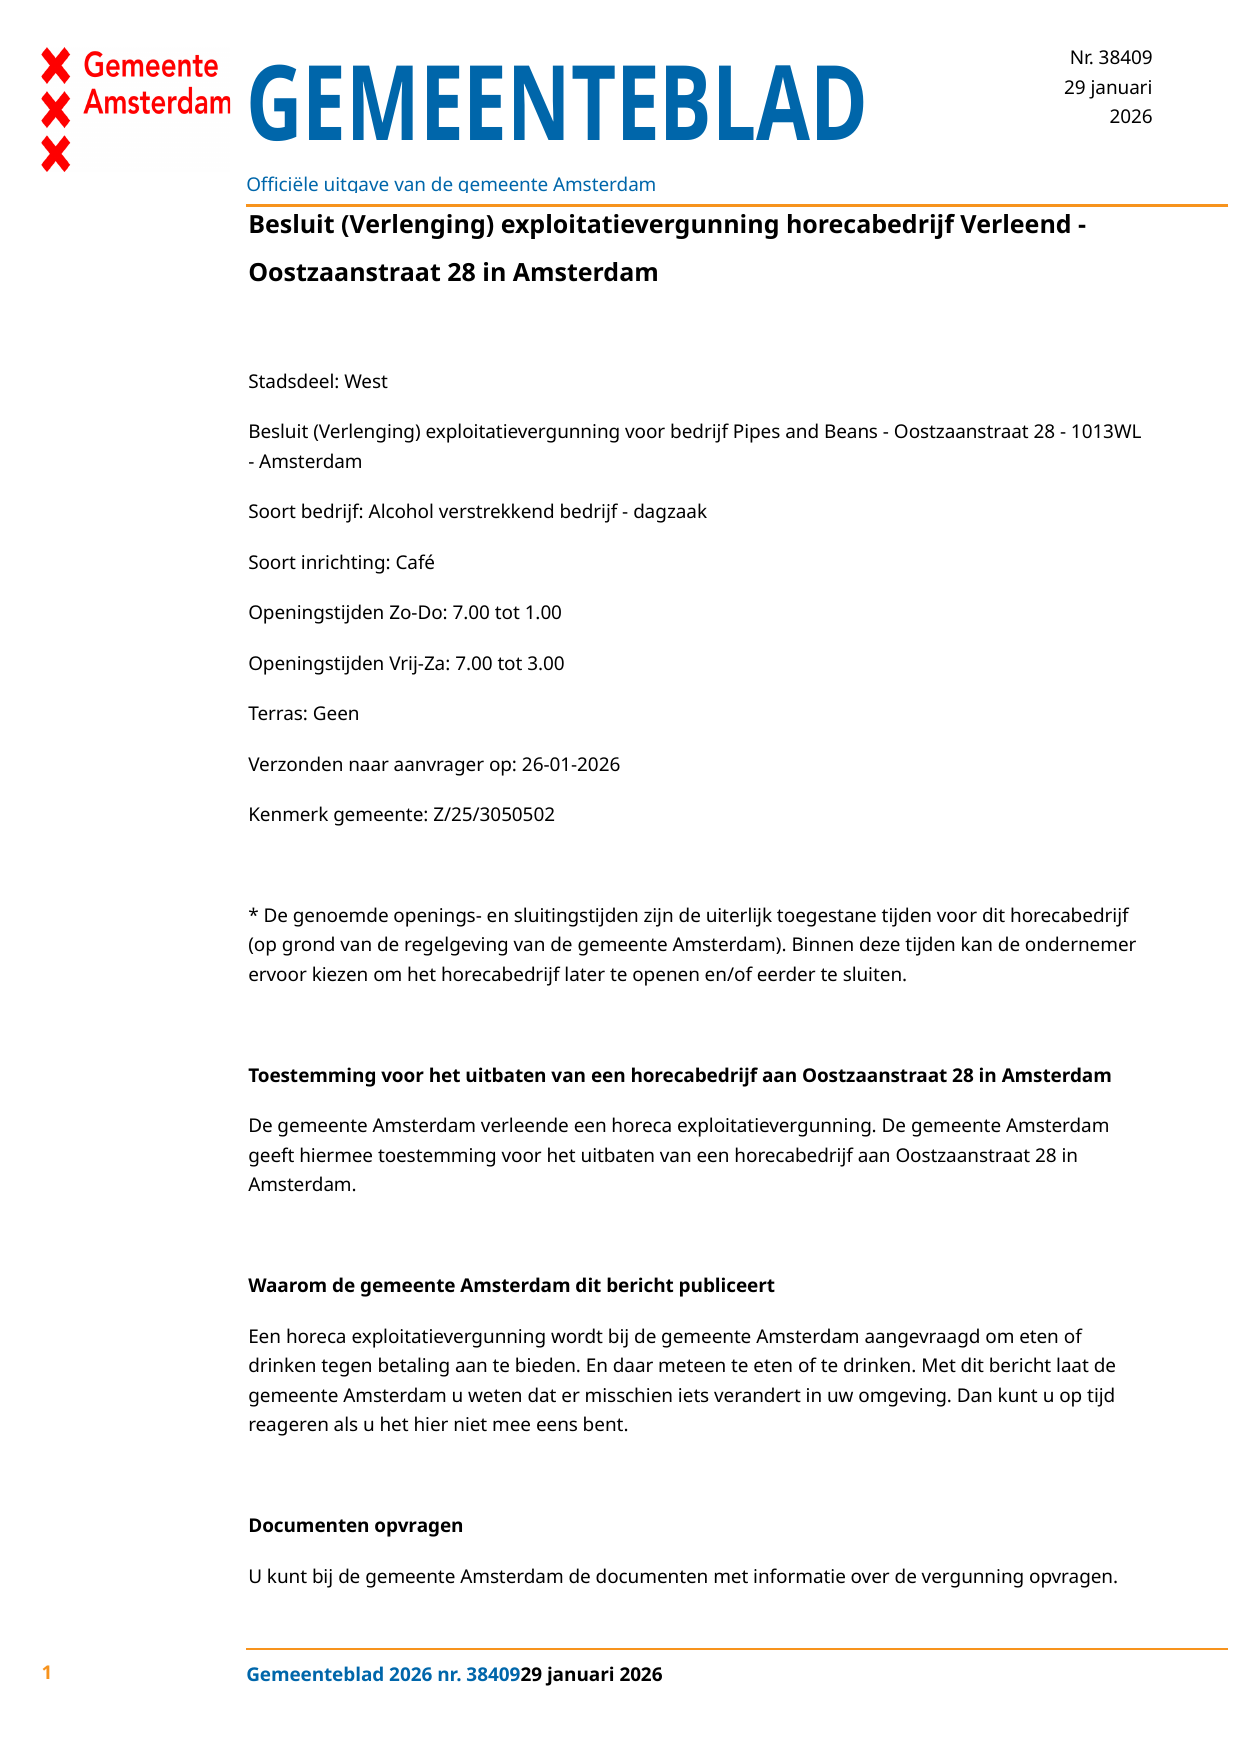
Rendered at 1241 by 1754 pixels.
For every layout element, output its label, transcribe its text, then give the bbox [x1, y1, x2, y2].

text Terras: Geen [248, 700, 1152, 726]
text Documenten opvragen [248, 1512, 1152, 1538]
text * De genoemde openings- en sluitingstijden zijn de uiterlijk toegestane tijden voor dit horecabedrijf (op grond van de regelgeving van de gemeente Amsterdam). Binnen deze tijden kan de ondernemer ervoor kiezen om het horecabedrijf later te openen en/of eerder te sluiten. [248, 902, 1152, 987]
text De gemeente Amsterdam verleende een horeca exploitatievergunning. De gemeente Amsterdam geeft hiermee toestemming voor het uitbaten van een horecabedrijf aan Oostzaanstraat 28 in Amsterdam. [248, 1112, 1152, 1197]
text Waarom de gemeente Amsterdam dit bericht publiceert [248, 1272, 1152, 1298]
text Stadsdeel: West [248, 368, 1152, 394]
text Soort inrichting: Café [248, 549, 1152, 575]
text Besluit (Verlenging) exploitatievergunning horecabedrijf Verleend - Oostzaanstraat 28 in Amsterdam [248, 207, 1152, 288]
text Toestemming voor het uitbaten van een horecabedrijf aan Oostzaanstraat 28 in Amsterdam [248, 1062, 1152, 1088]
picture [41, 47, 231, 172]
text Een horeca exploitatievergunning wordt bij de gemeente Amsterdam aangevraagd om eten of drinken tegen betaling aan te bieden. En daar meteen te eten of te drinken. Met dit bericht laat de gemeente Amsterdam u weten dat er misschien iets verandert in uw omgeving. Dan kunt u op tijd reageren als u het hier niet mee eens bent. [248, 1323, 1152, 1437]
text Soort bedrijf: Alcohol verstrekkend bedrijf - dagzaak [248, 499, 1152, 524]
text Verzonden naar aanvrager op: 26-01-2026 [248, 751, 1152, 777]
text Kenmerk gemeente: Z/25/3050502 [248, 801, 1152, 827]
text Openingstijden Vrij-Za: 7.00 tot 3.00 [248, 650, 1152, 676]
text U kunt bij de gemeente Amsterdam de documenten met informatie over de vergunning opvragen. [248, 1563, 1152, 1589]
text Openingstijden Zo-Do: 7.00 tot 1.00 [248, 599, 1152, 625]
text Besluit (Verlenging) exploitatievergunning voor bedrijf Pipes and Beans - Oostzaanstraat 28 - 1013WL - Amsterdam [248, 419, 1152, 474]
